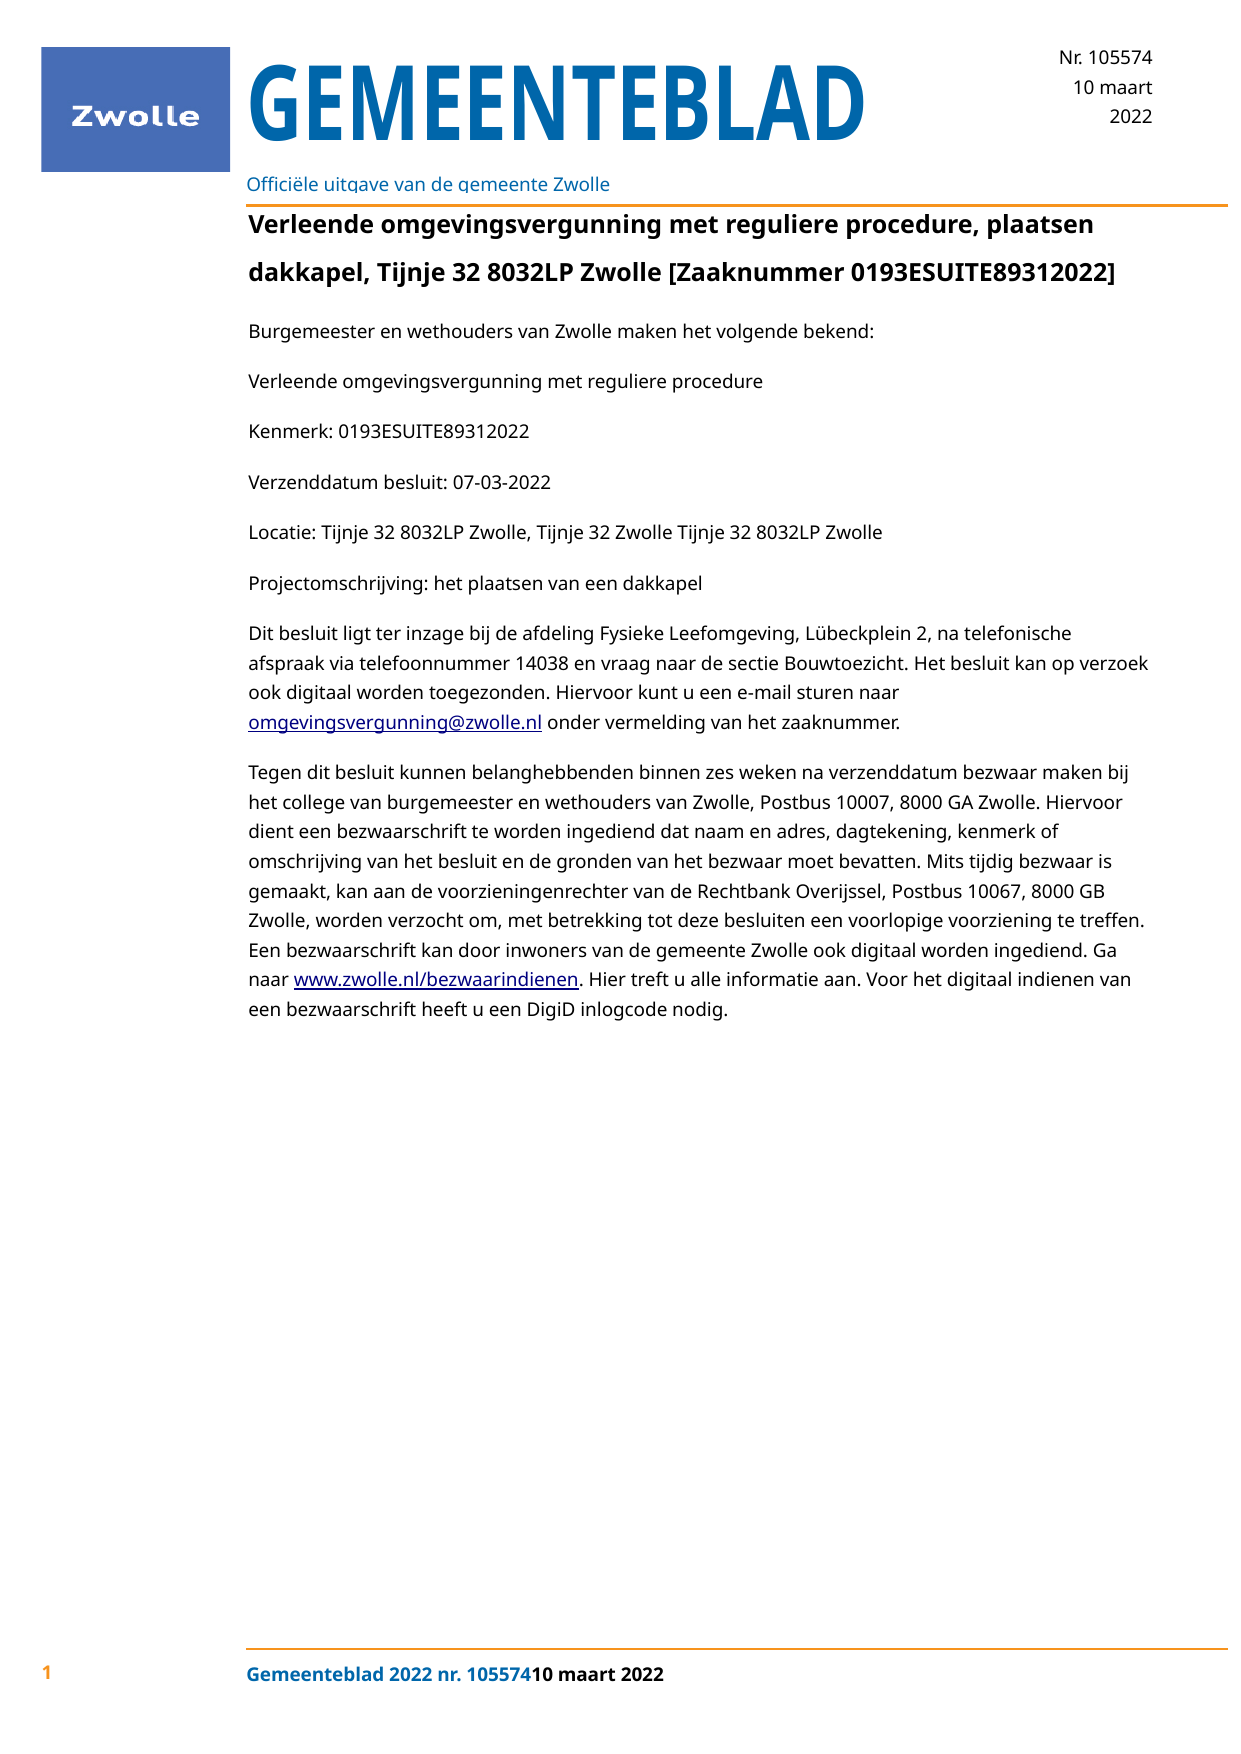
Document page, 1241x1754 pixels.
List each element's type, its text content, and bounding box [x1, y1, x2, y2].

text Kenmerk: 0193ESUITE89312022 [248, 419, 1152, 444]
text Verleende omgevingsvergunning met reguliere procedure, plaatsen dakkapel, Tijnje 32 8032LP Zwolle [Zaaknummer 0193ESUITE89312022] [248, 207, 1152, 288]
picture [41, 47, 231, 172]
text Burgemeester en wethouders van Zwolle maken het volgende bekend: [248, 318, 1152, 344]
text Tegen dit besluit kunnen belanghebbenden binnen zes weken na verzenddatum bezwaar maken bij het college van burgemeester en wethouders van Zwolle, Postbus 10007, 8000 GA Zwolle. Hiervoor dient een bezwaarschrift te worden ingediend dat naam en adres, dagtekening, kenmerk of omschrijving van het besluit en de gronden van het bezwaar moet bevatten. Mits tijdig bezwaar is gemaakt, kan aan de voorzieningenrechter van de Rechtbank Overijssel, Postbus 10067, 8000 GB Zwolle, worden verzocht om, met betrekking tot deze besluiten een voorlopige voorziening te treffen. Een bezwaarschrift kan door inwoners van de gemeente Zwolle ook digitaal worden ingediend. Ga naar www.zwolle.nl/bezwaarindienen. Hier treft u alle informatie aan. Voor het digitaal indienen van een bezwaarschrift heeft u een DigiD inlogcode nodig. [248, 759, 1152, 1022]
text Verleende omgevingsvergunning met reguliere procedure [248, 368, 1152, 394]
text Projectomschrijving: het plaatsen van een dakkapel [248, 570, 1152, 596]
text Locatie: Tijnje 32 8032LP Zwolle, Tijnje 32 Zwolle Tijnje 32 8032LP Zwolle [248, 519, 1152, 545]
text Dit besluit ligt ter inzage bij de afdeling Fysieke Leefomgeving, Lübeckplein 2, na telefonische afspraak via telefoonnummer 14038 en vraag naar de sectie Bouwtoezicht. Het besluit kan op verzoek ook digitaal worden toegezonden. Hiervoor kunt u een e-mail sturen naar omgevingsvergunning@zwolle.nl onder vermelding van het zaaknummer. [248, 620, 1152, 735]
text Verzenddatum besluit: 07-03-2022 [248, 469, 1152, 495]
